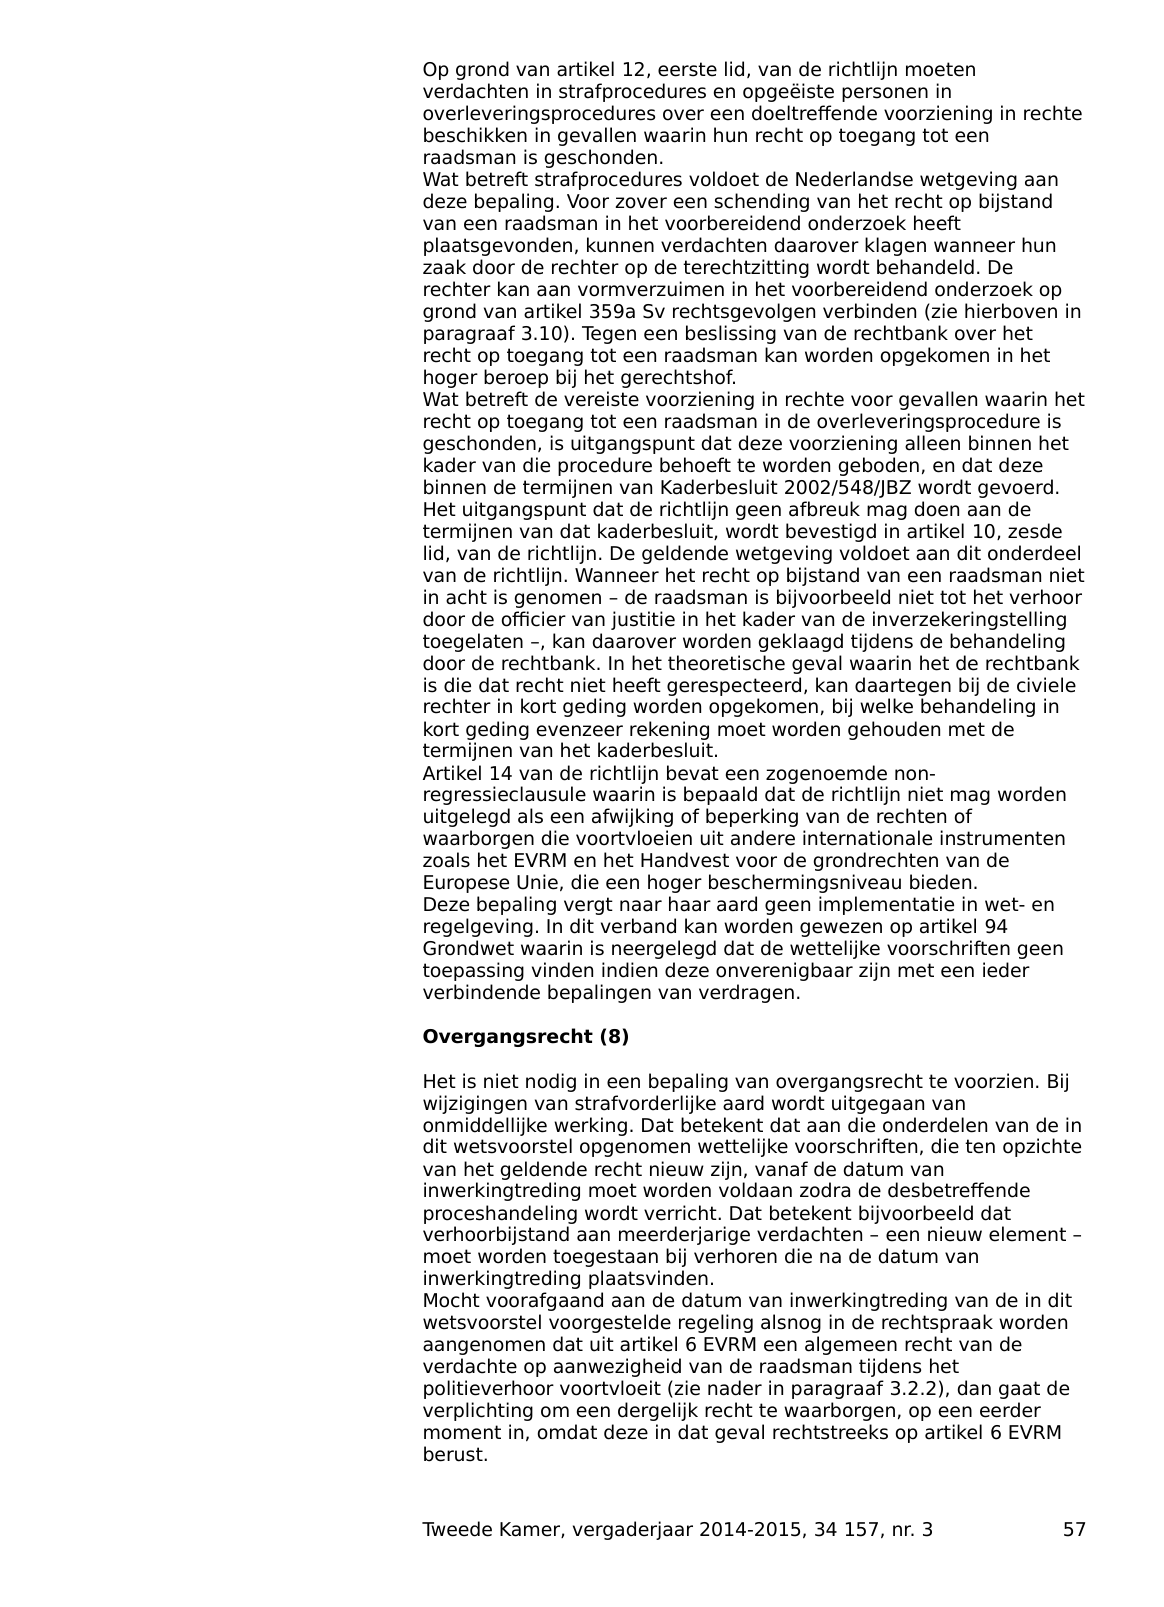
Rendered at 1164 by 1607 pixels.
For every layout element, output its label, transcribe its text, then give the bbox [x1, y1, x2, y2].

text Mocht voorafgaand aan de datum van inwerkingtreding van de in dit wetsvoorstel voorgestelde regeling alsnog in de rechtspraak worden aangenomen dat uit artikel 6 EVRM een algemeen recht van de verdachte op aanwezigheid van de raadsman tijdens het politieverhoor voortvloeit (zie nader in paragraaf 3.2.2), dan gaat de verplichting om een dergelijk recht te waarborgen, op een eerder moment in, omdat deze in dat geval rechtstreeks op artikel 6 EVRM berust. [422, 1290, 1087, 1466]
subtitle Overgangsrecht (8) [422, 1026, 1087, 1048]
text Wat betreft strafprocedures voldoet de Nederlandse wetgeving aan deze bepaling. Voor zover een schending van het recht op bijstand van een raadsman in het voorbereidend onderzoek heeft plaatsgevonden, kunnen verdachten daarover klagen wanneer hun zaak door de rechter op de terechtzitting wordt behandeld. De rechter kan aan vormverzuimen in het voorbereidend onderzoek op grond van artikel 359a Sv rechtsgevolgen verbinden (zie hierboven in paragraaf 3.10). Tegen een beslissing van de rechtbank over het recht op toegang tot een raadsman kan worden opgekomen in het hoger beroep bij het gerechtshof. [422, 169, 1087, 389]
text Het is niet nodig in een bepaling van overgangsrecht te voorzien. Bij wijzigingen van strafvorderlijke aard wordt uitgegaan van onmiddellijke werking. Dat betekent dat aan die onderdelen van de in dit wetsvoorstel opgenomen wettelijke voorschriften, die ten opzichte van het geldende recht nieuw zijn, vanaf de datum van inwerkingtreding moet worden voldaan zodra de desbetreffende proceshandeling wordt verricht. Dat betekent bijvoorbeeld dat verhoorbijstand aan meerderjarige verdachten – een nieuw element – moet worden toegestaan bij verhoren die na de datum van inwerkingtreding plaatsvinden. [422, 1071, 1087, 1290]
text Wat betreft de vereiste voorziening in rechte voor gevallen waarin het recht op toegang tot een raadsman in de overleveringsprocedure is geschonden, is uitgangspunt dat deze voorziening alleen binnen het kader van die procedure behoeft te worden geboden, en dat deze binnen de termijnen van Kaderbesluit 2002/548/JBZ wordt gevoerd. Het uitgangspunt dat de richtlijn geen afbreuk mag doen aan de termijnen van dat kaderbesluit, wordt bevestigd in artikel 10, zesde lid, van de richtlijn. De geldende wetgeving voldoet aan dit onderdeel van de richtlijn. Wanneer het recht op bijstand van een raadsman niet in acht is genomen – de raadsman is bijvoorbeeld niet tot het verhoor door de officier van justitie in het kader van de inverzekeringstelling toegelaten –, kan daarover worden geklaagd tijdens de behandeling door de rechtbank. In het theoretische geval waarin het de rechtbank is die dat recht niet heeft gerespecteerd, kan daartegen bij de civiele rechter in kort geding worden opgekomen, bij welke behandeling in kort geding evenzeer rekening moet worden gehouden met de termijnen van het kaderbesluit. [422, 389, 1087, 762]
text Artikel 14 van de richtlijn bevat een zogenoemde non-regressieclausule waarin is bepaald dat de richtlijn niet mag worden uitgelegd als een afwijking of beperking van de rechten of waarborgen die voortvloeien uit andere internationale instrumenten zoals het EVRM en het Handvest voor de grondrechten van de Europese Unie, die een hoger beschermingsniveau bieden. [422, 762, 1087, 894]
text Op grond van artikel 12, eerste lid, van de richtlijn moeten verdachten in strafprocedures en opgeëiste personen in overleveringsprocedures over een doeltreffende voorziening in rechte beschikken in gevallen waarin hun recht op toegang tot een raadsman is geschonden. [422, 59, 1087, 169]
text Deze bepaling vergt naar haar aard geen implementatie in wet- en regelgeving. In dit verband kan worden gewezen op artikel 94 Grondwet waarin is neergelegd dat de wettelijke voorschriften geen toepassing vinden indien deze onverenigbaar zijn met een ieder verbindende bepalingen van verdragen. [422, 894, 1087, 1004]
